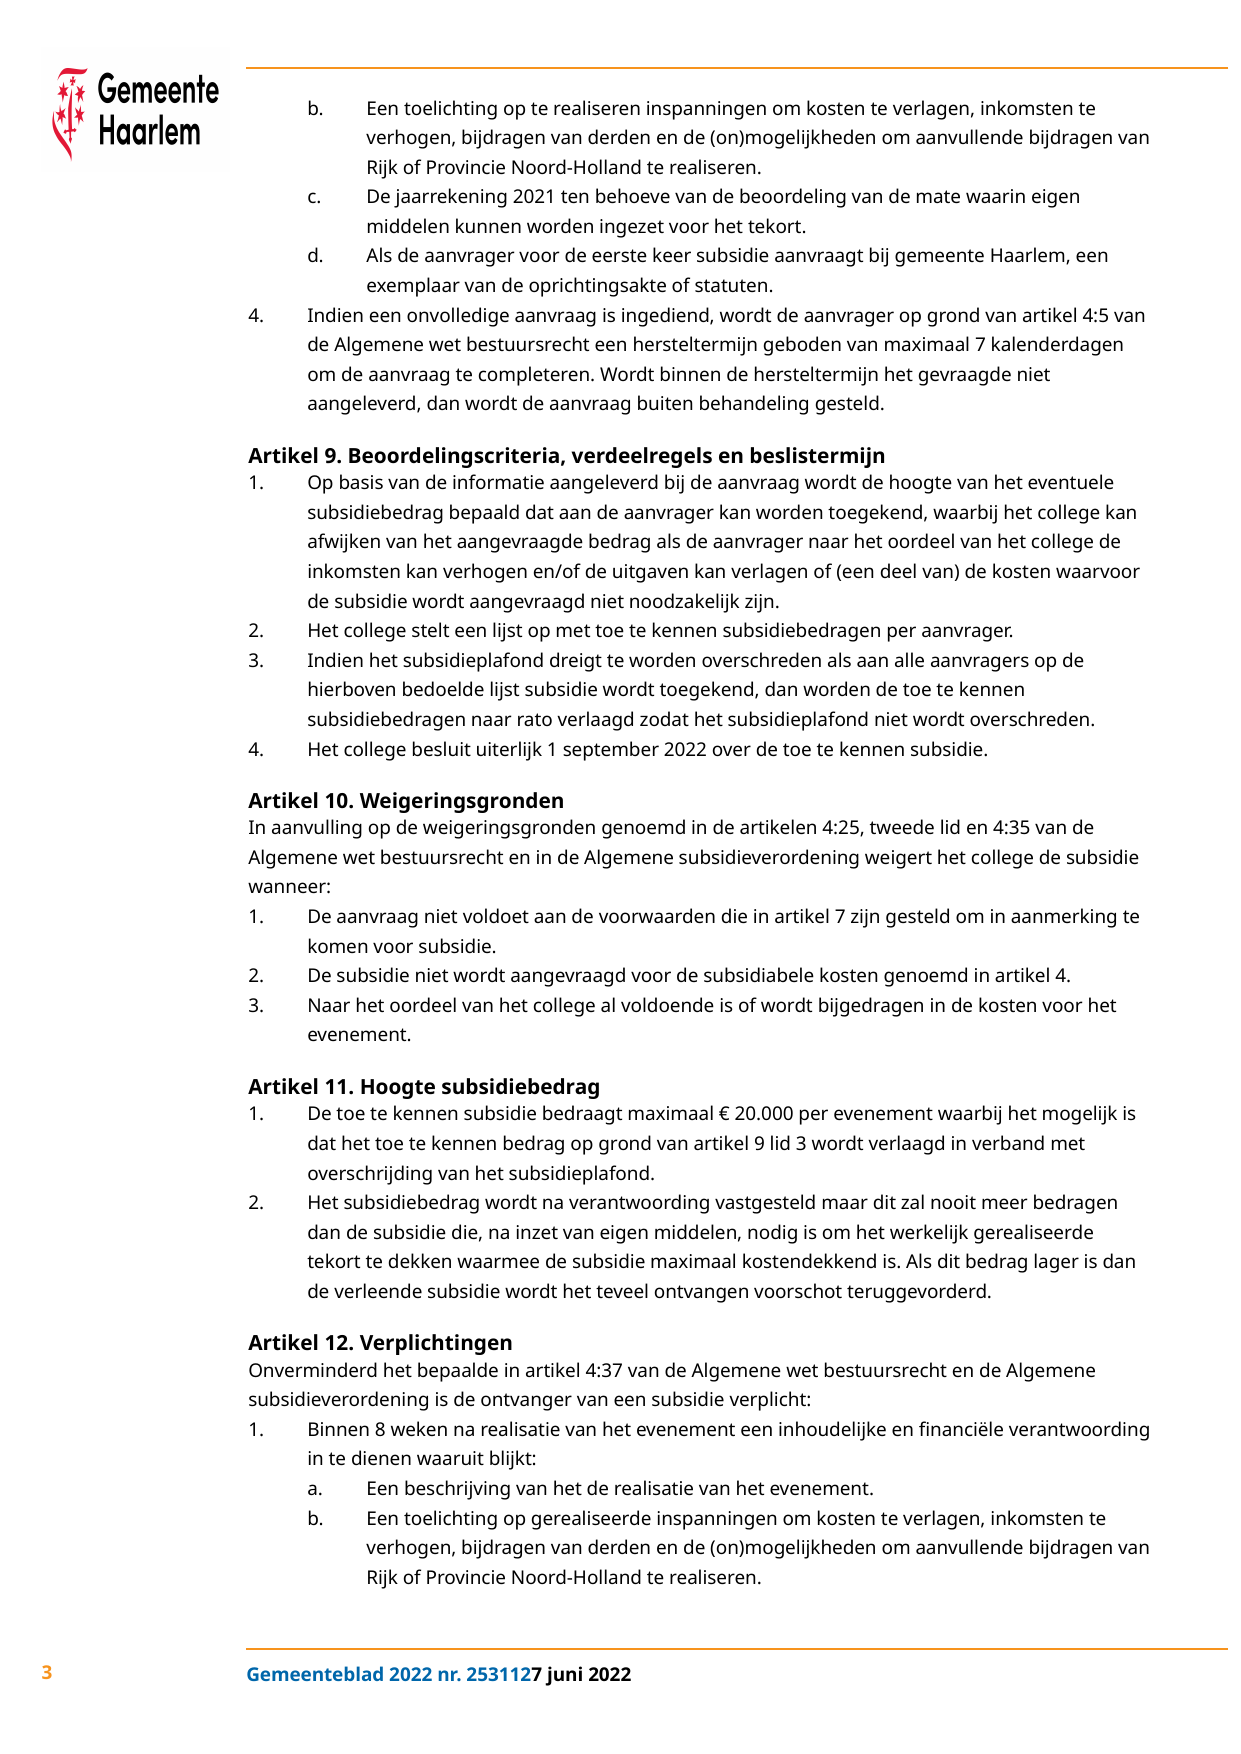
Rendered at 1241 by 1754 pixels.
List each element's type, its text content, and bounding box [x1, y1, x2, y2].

list Het subsidiebedrag wordt na verantwoording vastgesteld maar dit zal nooit meer bedragen dan de subsidie die, na inzet van eigen middelen, nodig is om het werkelijk gerealiseerde tekort te dekken waarmee de subsidie maximaal kostendekkend is. Als dit bedrag lager is dan de verleende subsidie wordt het teveel ontvangen voorschot teruggevorderd. [248, 1189, 1152, 1304]
list De toe te kennen subsidie bedraagt maximaal € 20.000 per evenement waarbij het mogelijk is dat het toe te kennen bedrag op grond van artikel 9 lid 3 wordt verlaagd in verband met overschrijding van het subsidieplafond. [248, 1101, 1152, 1185]
text Artikel 11. Hoogte subsidiebedrag [248, 1072, 1152, 1101]
list Het college stelt een lijst op met toe te kennen subsidiebedragen per aanvrager. [248, 617, 1152, 643]
picture [41, 47, 231, 172]
list Indien het subsidieplafond dreigt te worden overschreden als aan alle aanvragers op de hierboven bedoelde lijst subsidie wordt toegekend, dan worden de toe te kennen subsidiebedragen naar rato verlaagd zodat het subsidieplafond niet wordt overschreden. [248, 647, 1152, 732]
list Indien een onvolledige aanvraag is ingediend, wordt de aanvrager op grond van artikel 4:5 van de Algemene wet bestuursrecht een hersteltermijn geboden van maximaal 7 kalenderdagen om de aanvraag te completeren. Wordt binnen de hersteltermijn het gevraagde niet aangeleverd, dan wordt de aanvraag buiten behandeling gesteld. [248, 302, 1152, 416]
list Binnen 8 weken na realisatie van het evenement een inhoudelijke en financiële verantwoording in te dienen waaruit blijkt: [248, 1416, 1152, 1471]
text In aanvulling op de weigeringsgronden genoemd in de artikelen 4:25, tweede lid en 4:35 van de Algemene wet bestuursrecht en in de Algemene subsidieverordening weigert het college de subsidie wanneer: [248, 814, 1152, 899]
list De aanvraag niet voldoet aan de voorwaarden die in artikel 7 zijn gesteld om in aanmerking te komen voor subsidie. [248, 903, 1152, 959]
list Naar het oordeel van het college al voldoende is of wordt bijgedragen in de kosten voor het evenement. [248, 992, 1152, 1047]
list Op basis van de informatie aangeleverd bij de aanvraag wordt de hoogte van het eventuele subsidiebedrag bepaald dat aan de aanvrager kan worden toegekend, waarbij het college kan afwijken van het aangevraagde bedrag als de aanvrager naar het oordeel van het college de inkomsten kan verhogen en/of de uitgaven kan verlagen of (een deel van) de kosten waarvoor de subsidie wordt aangevraagd niet noodzakelijk zijn. [248, 469, 1152, 613]
list De jaarrekening 2021 ten behoeve van de beoordeling van de mate waarin eigen middelen kunnen worden ingezet voor het tekort. [307, 183, 1152, 239]
text Artikel 9. Beoordelingscriteria, verdeelregels en beslistermijn [248, 441, 1152, 469]
list Een toelichting op gerealiseerde inspanningen om kosten te verlagen, inkomsten te verhogen, bijdragen van derden en de (on)mogelijkheden om aanvullende bijdragen van Rijk of Provincie Noord-Holland te realiseren. [307, 1505, 1152, 1590]
list Als de aanvrager voor de eerste keer subsidie aanvraagt bij gemeente Haarlem, een exemplaar van de oprichtingsakte of statuten. [307, 243, 1152, 298]
text Artikel 12. Verplichtingen [248, 1328, 1152, 1357]
list Het college besluit uiterlijk 1 september 2022 over de toe te kennen subsidie. [248, 736, 1152, 761]
list Een toelichting op te realiseren inspanningen om kosten te verlagen, inkomsten te verhogen, bijdragen van derden en de (on)mogelijkheden om aanvullende bijdragen van Rijk of Provincie Noord-Holland te realiseren. [307, 95, 1152, 180]
list Een beschrijving van het de realisatie van het evenement. [307, 1475, 1152, 1501]
list De subsidie niet wordt aangevraagd voor de subsidiabele kosten genoemd in artikel 4. [248, 962, 1152, 988]
text Onverminderd het bepaalde in artikel 4:37 van de Algemene wet bestuursrecht en de Algemene subsidieverordening is de ontvanger van een subsidie verplicht: [248, 1357, 1152, 1412]
text Artikel 10. Weigeringsgronden [248, 786, 1152, 814]
